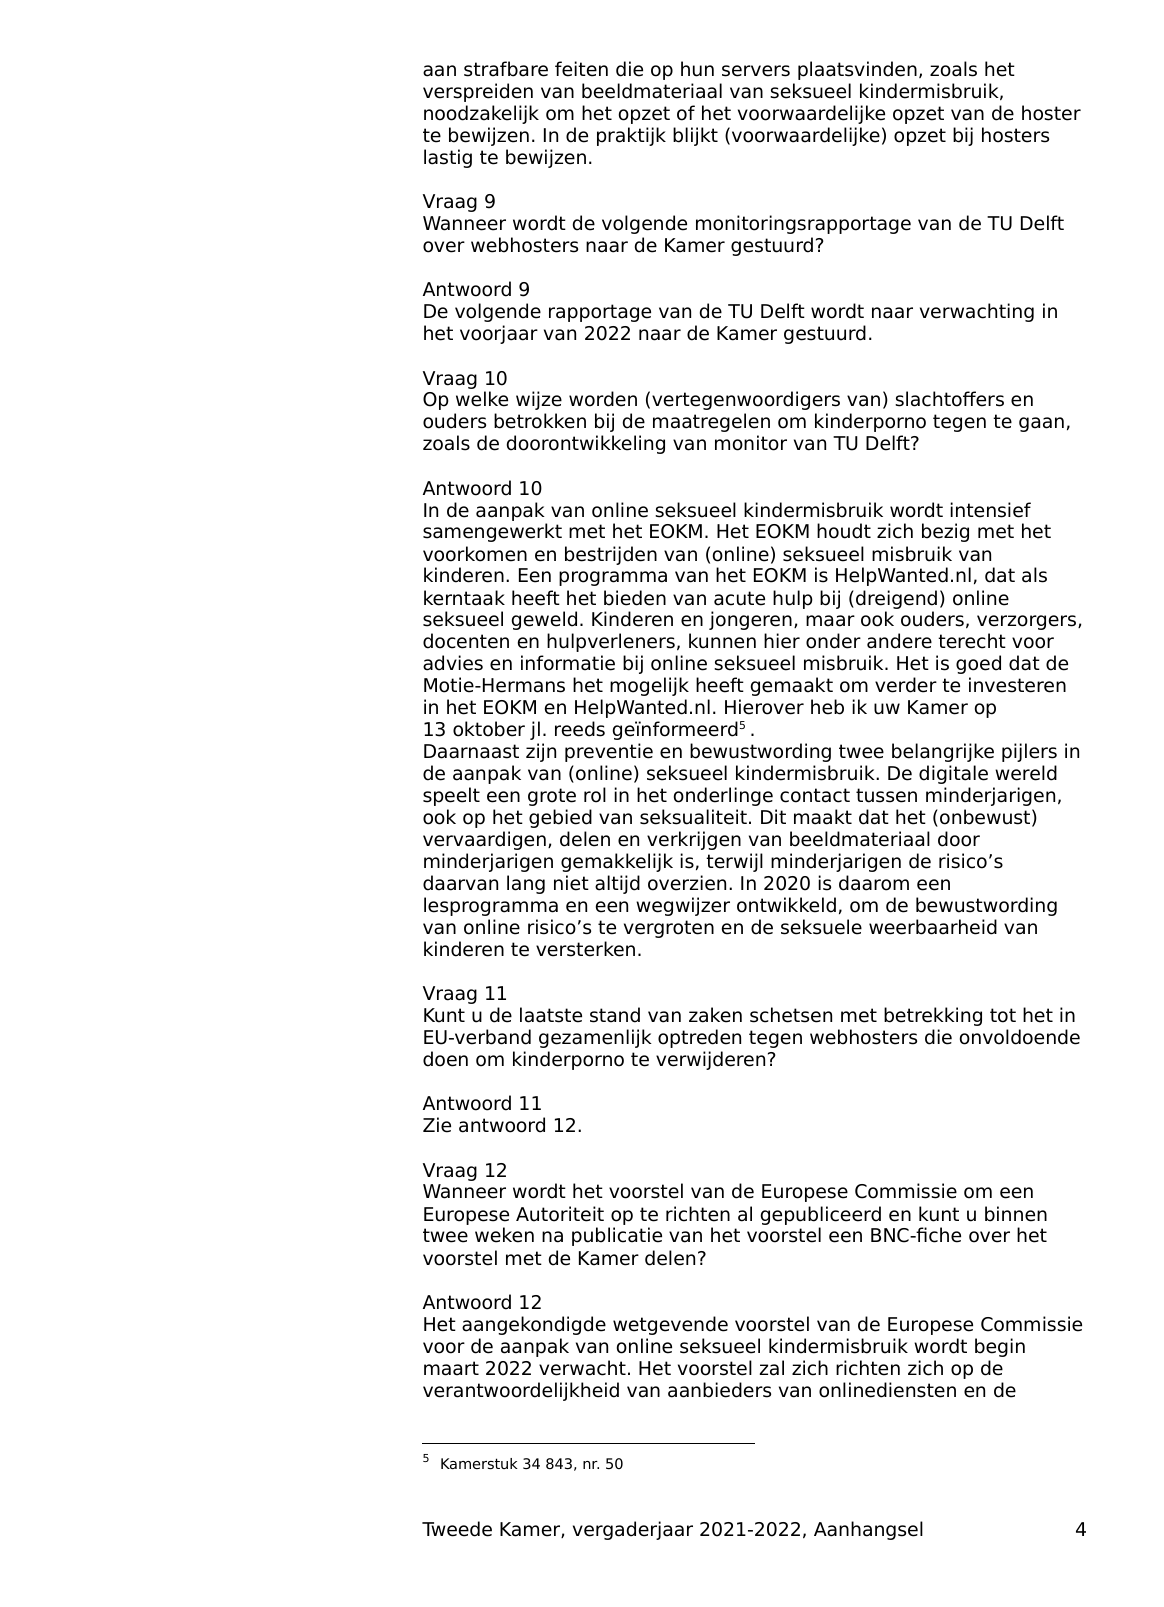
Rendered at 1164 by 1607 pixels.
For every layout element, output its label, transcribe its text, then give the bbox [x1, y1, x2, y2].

text Antwoord 9 [422, 279, 1087, 301]
text Het aangekondigde wetgevende voorstel van de Europese Commissie voor de aanpak van online seksueel kindermisbruik wordt begin maart 2022 verwacht. Het voorstel zal zich richten zich op de verantwoordelijkheid van aanbieders van onlinediensten en de [422, 1313, 1087, 1401]
text Vraag 9 [422, 191, 1087, 213]
text Op welke wijze worden (vertegenwoordigers van) slachtoffers en ouders betrokken bij de maatregelen om kinderporno tegen te gaan, zoals de doorontwikkeling van monitor van TU Delft? [422, 389, 1087, 455]
text Vraag 11 [422, 983, 1087, 1005]
text De volgende rapportage van de TU Delft wordt naar verwachting in het voorjaar van 2022 naar de Kamer gestuurd. [422, 301, 1087, 345]
text Vraag 12 [422, 1159, 1087, 1181]
text Kunt u de laatste stand van zaken schetsen met betrekking tot het in EU-verband gezamenlijk optreden tegen webhosters die onvoldoende doen om kinderporno te verwijderen? [422, 1005, 1087, 1071]
text Antwoord 12 [422, 1292, 1087, 1313]
text aan strafbare feiten die op hun servers plaatsvinden, zoals het verspreiden van beeldmateriaal van seksueel kindermisbruik, noodzakelijk om het opzet of het voorwaardelijke opzet van de hoster te bewijzen. In de praktijk blijkt (voorwaardelijke) opzet bij hosters lastig te bewijzen. [422, 59, 1087, 169]
text In de aanpak van online seksueel kindermisbruik wordt intensief samengewerkt met het EOKM. Het EOKM houdt zich bezig met het voorkomen en bestrijden van (online) seksueel misbruik van kinderen. Een programma van het EOKM is HelpWanted.nl, dat als kerntaak heeft het bieden van acute hulp bij (dreigend) online seksueel geweld. Kinderen en jongeren, maar ook ouders, verzorgers, docenten en hulpverleners, kunnen hier onder andere terecht voor advies en informatie bij online seksueel misbruik. Het is goed dat de Motie-Hermans het mogelijk heeft gemaakt om verder te investeren in het EOKM en HelpWanted.nl. Hierover heb ik uw Kamer op 13 oktober jl. reeds geïnformeerd. [422, 499, 1087, 741]
text Wanneer wordt de volgende monitoringsrapportage van de TU Delft over webhosters naar de Kamer gestuurd? [422, 213, 1087, 257]
text Daarnaast zijn preventie en bewustwording twee belangrijke pijlers in de aanpak van (online) seksueel kindermisbruik. De digitale wereld speelt een grote rol in het onderlinge contact tussen minderjarigen, ook op het gebied van seksualiteit. Dit maakt dat het (onbewust) vervaardigen, delen en verkrijgen van beeldmateriaal door minderjarigen gemakkelijk is, terwijl minderjarigen de risico’s daarvan lang niet altijd overzien. In 2020 is daarom een lesprogramma en een wegwijzer ontwikkeld, om de bewustwording van online risico’s te vergroten en de seksuele weerbaarheid van kinderen te versterken. [422, 741, 1087, 961]
text Antwoord 11 [422, 1093, 1087, 1115]
text Vraag 10 [422, 367, 1087, 389]
text Wanneer wordt het voorstel van de Europese Commissie om een Europese Autoriteit op te richten al gepubliceerd en kunt u binnen twee weken na publicatie van het voorstel een BNC-fiche over het voorstel met de Kamer delen? [422, 1181, 1087, 1269]
text Kamerstuk 34 843, nr. 50 [422, 1452, 1087, 1474]
text Zie antwoord 12. [422, 1115, 1087, 1137]
text Antwoord 10 [422, 477, 1087, 499]
